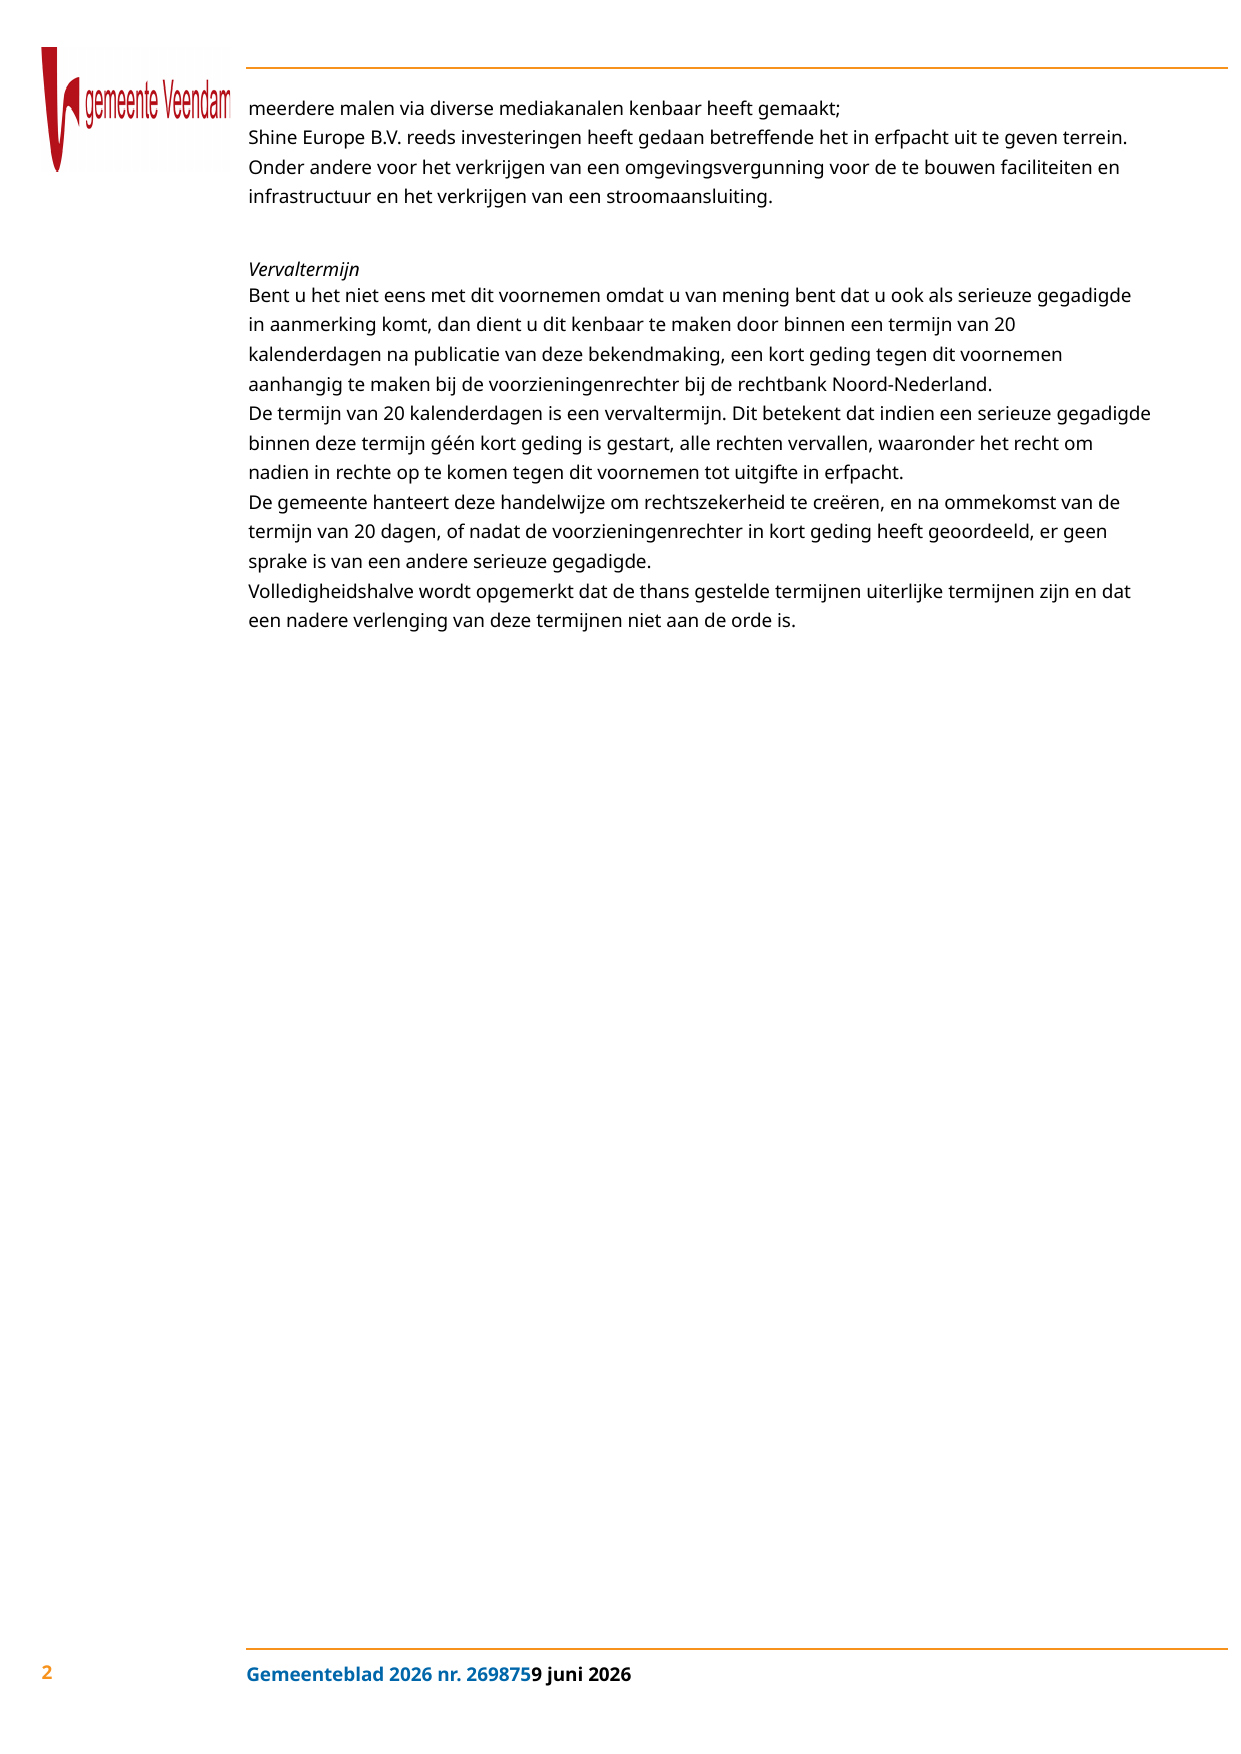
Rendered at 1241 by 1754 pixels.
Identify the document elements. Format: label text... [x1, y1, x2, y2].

text meerdere malen via diverse mediakanalen kenbaar heeft gemaakt; [248, 95, 1152, 121]
text Vervaltermijn [248, 256, 1152, 282]
text Bent u het niet eens met dit voornemen omdat u van mening bent dat u ook als serieuze gegadigde in aanmerking komt, dan dient u dit kenbaar te maken door binnen een termijn van 20 kalenderdagen na publicatie van deze bekendmaking, een kort geding tegen dit voornemen aanhangig te maken bij de voorzieningenrechter bij de rechtbank Noord-Nederland. [248, 282, 1152, 396]
text De termijn van 20 kalenderdagen is een vervaltermijn. Dit betekent dat indien een serieuze gegadigde binnen deze termijn géén kort geding is gestart, alle rechten vervallen, waaronder het recht om nadien in rechte op te komen tegen dit voornemen tot uitgifte in erfpacht. [248, 400, 1152, 485]
text Volledigheidshalve wordt opgemerkt dat de thans gestelde termijnen uiterlijke termijnen zijn en dat een nadere verlenging van deze termijnen niet aan de orde is. [248, 578, 1152, 633]
text De gemeente hanteert deze handelwijze om rechtszekerheid te creëren, en na ommekomst van de termijn van 20 dagen, of nadat de voorzieningenrechter in kort geding heeft geoordeeld, er geen sprake is van een andere serieuze gegadigde. [248, 489, 1152, 574]
picture [41, 47, 231, 172]
text Shine Europe B.V. reeds investeringen heeft gedaan betreffende het in erfpacht uit te geven terrein. Onder andere voor het verkrijgen van een omgevingsvergunning voor de te bouwen faciliteiten en infrastructuur en het verkrijgen van een stroomaansluiting. [248, 124, 1152, 209]
